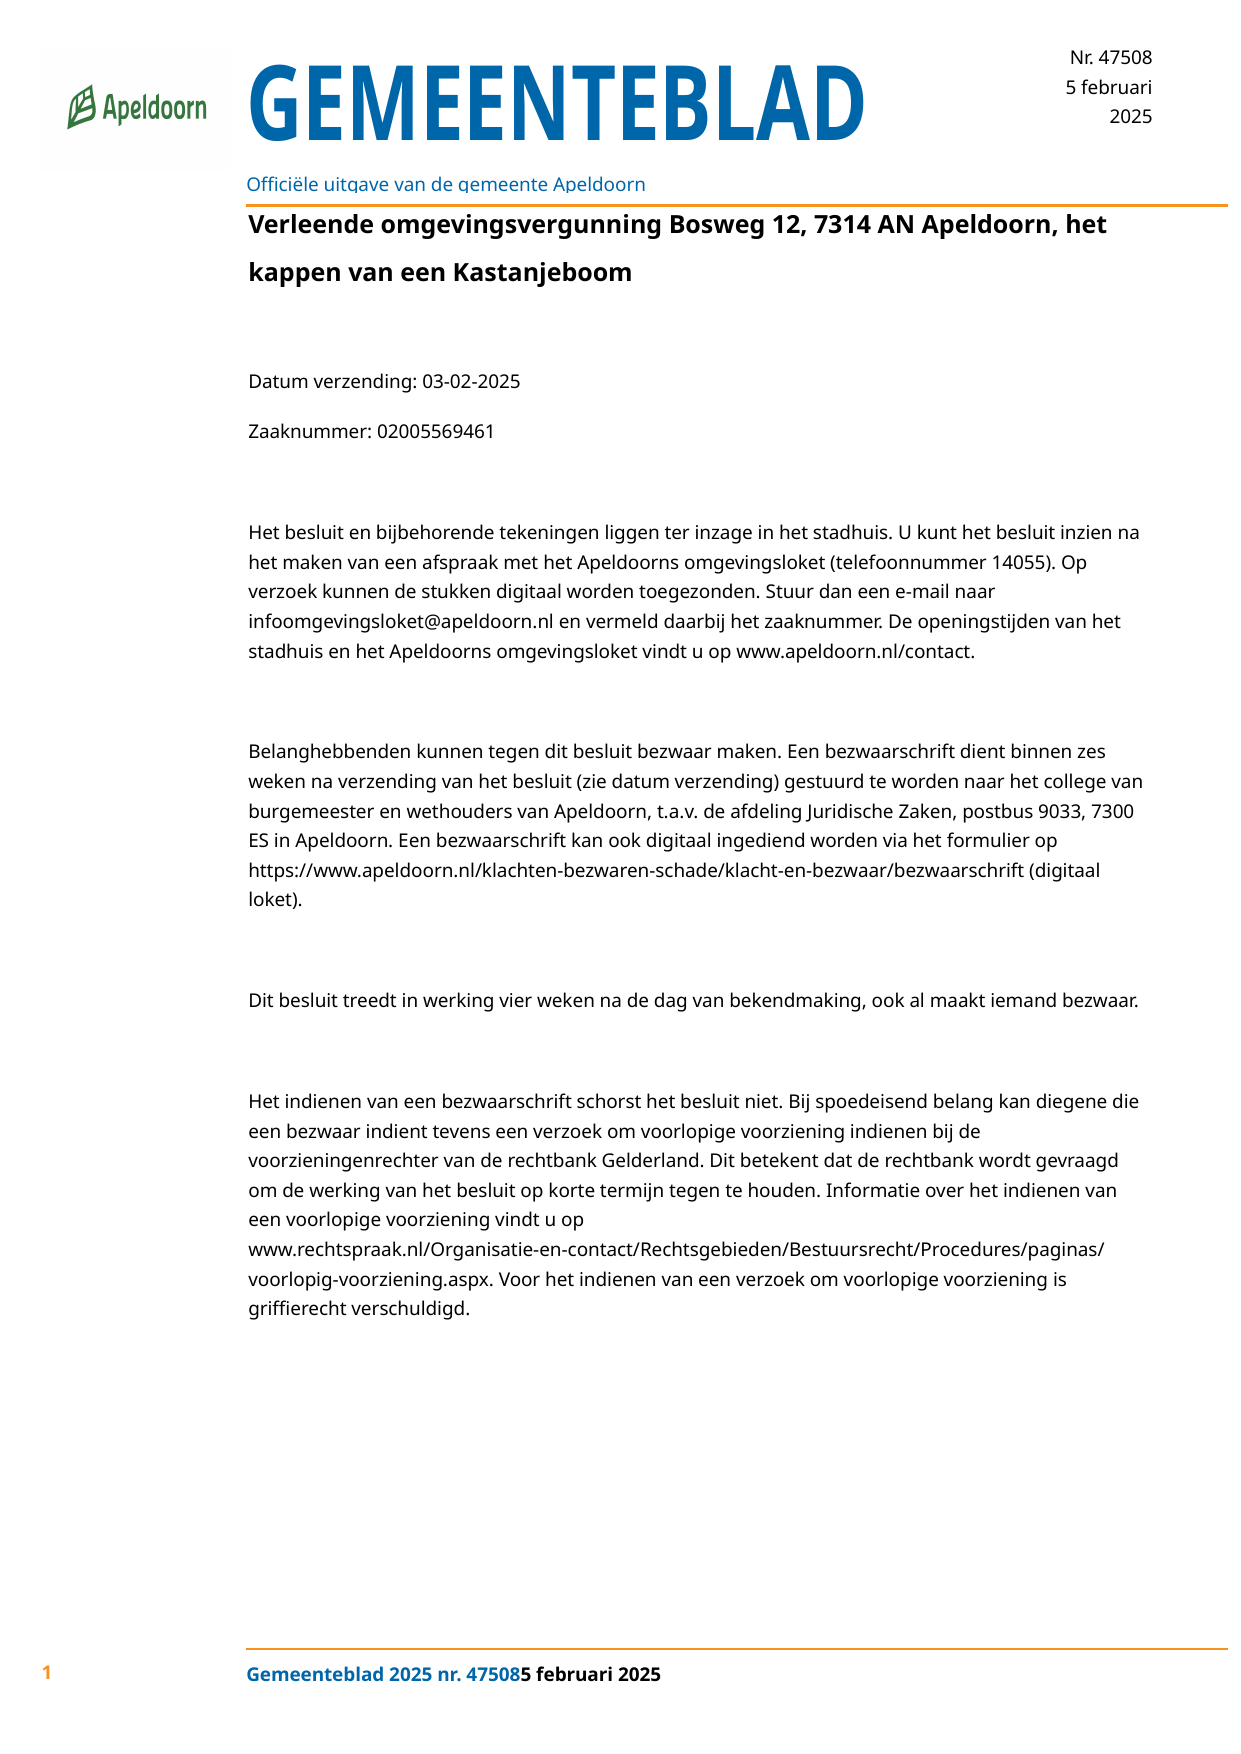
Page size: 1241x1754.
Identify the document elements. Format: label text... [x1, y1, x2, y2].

text Zaaknummer: 02005569461 [248, 419, 1152, 444]
text Het besluit en bijbehorende tekeningen liggen ter inzage in het stadhuis. U kunt het besluit inzien na het maken van een afspraak met het Apeldoorns omgevingsloket (telefoonnummer 14055). Op verzoek kunnen de stukken digitaal worden toegezonden. Stuur dan een e-mail naar infoomgevingsloket@apeldoorn.nl en vermeld daarbij het zaaknummer. De openingstijden van het stadhuis en het Apeldoorns omgevingsloket vindt u op www.apeldoorn.nl/contact. [248, 519, 1152, 664]
text Verleende omgevingsvergunning Bosweg 12, 7314 AN Apeldoorn, het kappen van een Kastanjeboom [248, 207, 1152, 288]
text Datum verzending: 03-02-2025 [248, 368, 1152, 394]
text Belanghebbenden kunnen tegen dit besluit bezwaar maken. Een bezwaarschrift dient binnen zes weken na verzending van het besluit (zie datum verzending) gestuurd te worden naar het college van burgemeester en wethouders van Apeldoorn, t.a.v. de afdeling Juridische Zaken, postbus 9033, 7300 ES in Apeldoorn. Een bezwaarschrift kan ook digitaal ingediend worden via het formulier op https://www.apeldoorn.nl/klachten-bezwaren-schade/klacht-en-bezwaar/bezwaarschrift (digitaal loket). [248, 739, 1152, 912]
text Het indienen van een bezwaarschrift schorst het besluit niet. Bij spoedeisend belang kan diegene die een bezwaar indient tevens een verzoek om voorlopige voorziening indienen bij de voorzieningenrechter van de rechtbank Gelderland. Dit betekent dat de rechtbank wordt gevraagd om de werking van het besluit op korte termijn tegen te houden. Informatie over het indienen van een voorlopige voorziening vindt u op www.rechtspraak.nl/Organisatie-en-contact/Rechtsgebieden/Bestuursrecht/Procedures/paginas/voorlopig-voorziening.aspx. Voor het indienen van een verzoek om voorlopige voorziening is griffierecht verschuldigd. [248, 1088, 1152, 1321]
text Dit besluit treedt in werking vier weken na de dag van bekendmaking, ook al maakt iemand bezwaar. [248, 987, 1152, 1013]
picture [41, 47, 231, 172]
